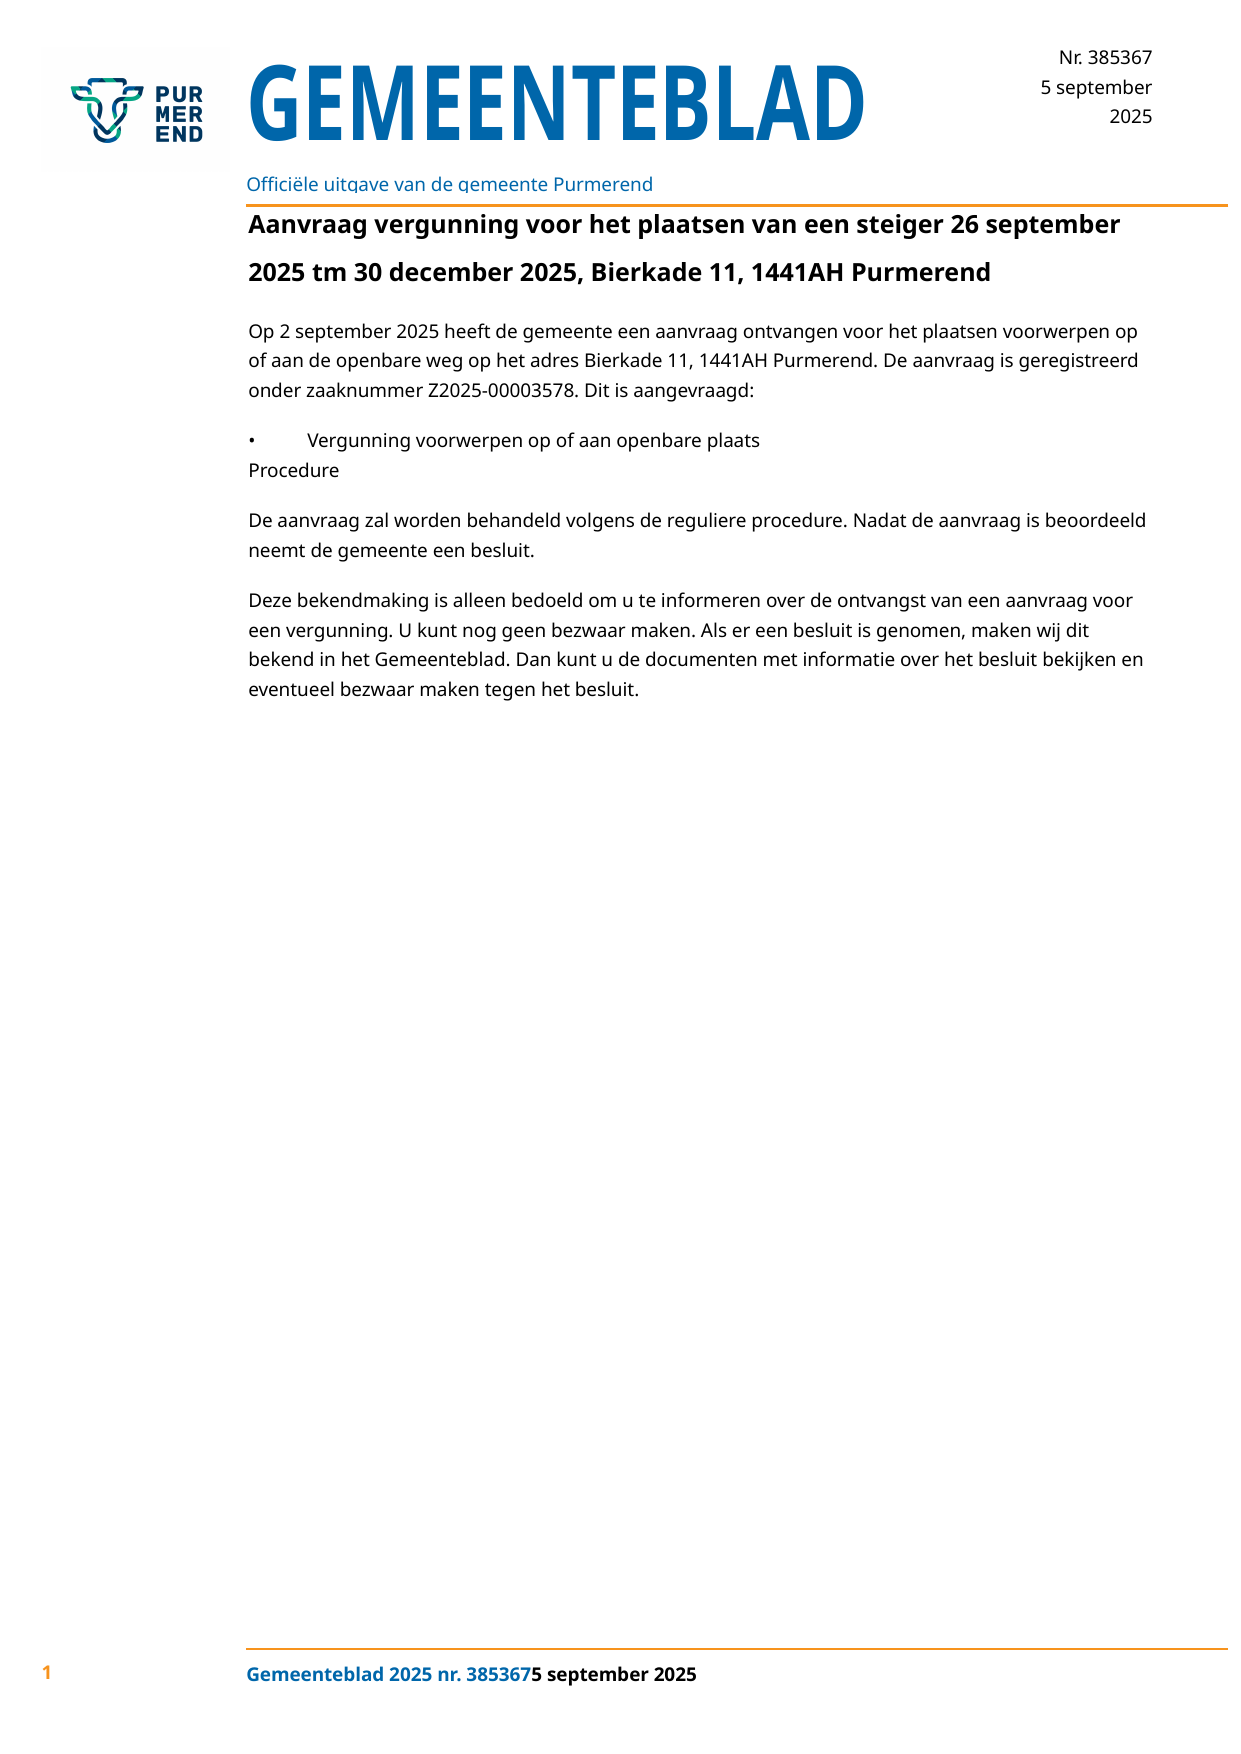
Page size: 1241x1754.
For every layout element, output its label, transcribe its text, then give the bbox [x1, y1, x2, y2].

text De aanvraag zal worden behandeld volgens de reguliere procedure. Nadat de aanvraag is beoordeeld neemt de gemeente een besluit. [248, 507, 1152, 563]
text Procedure [248, 457, 1152, 483]
list Vergunning voorwerpen op of aan openbare plaats [248, 427, 1152, 453]
text Op 2 september 2025 heeft de gemeente een aanvraag ontvangen voor het plaatsen voorwerpen op of aan de openbare weg op het adres Bierkade 11, 1441AH Purmerend. De aanvraag is geregistreerd onder zaaknummer Z2025-00003578. Dit is aangevraagd: [248, 318, 1152, 403]
text Aanvraag vergunning voor het plaatsen van een steiger 26 september 2025 tm 30 december 2025, Bierkade 11, 1441AH Purmerend [248, 207, 1152, 288]
text Deze bekendmaking is alleen bedoeld om u te informeren over de ontvangst van een aanvraag voor een vergunning. U kunt nog geen bezwaar maken. Als er een besluit is genomen, maken wij dit bekend in het Gemeenteblad. Dan kunt u de documenten met informatie over het besluit bekijken en eventueel bezwaar maken tegen het besluit. [248, 587, 1152, 702]
picture [41, 47, 231, 172]
